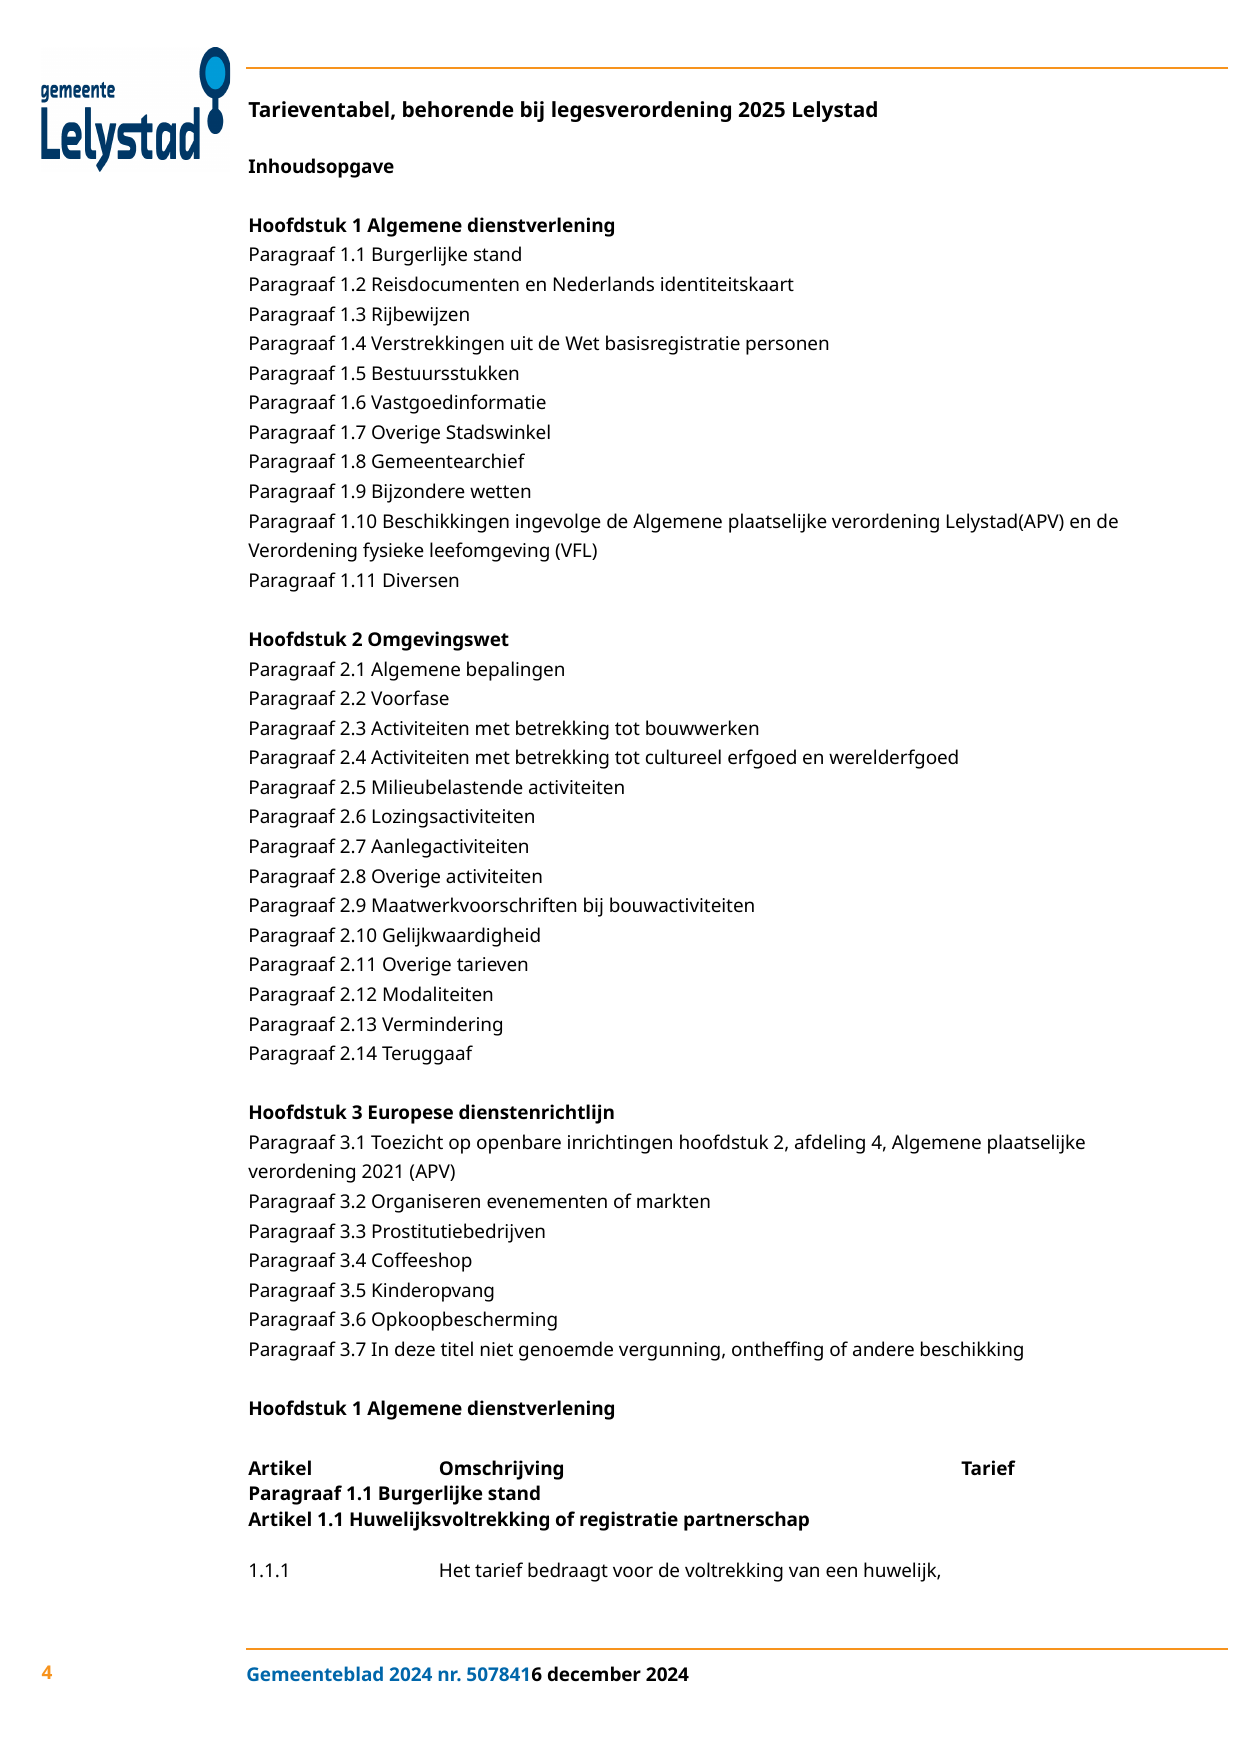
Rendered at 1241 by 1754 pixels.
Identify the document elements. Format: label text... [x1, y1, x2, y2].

table_cell Paragraaf 1.1 Burgerlijke stand [248, 1480, 1152, 1506]
table_header Tarief [961, 1455, 1152, 1480]
text Paragraaf 1.2 Reisdocumenten en Nederlands identiteitskaart [248, 271, 1152, 297]
text Paragraaf 1.8 Gemeentearchief [248, 449, 1152, 474]
text Paragraaf 2.8 Overige activiteiten [248, 863, 1152, 889]
text Paragraaf 2.12 Modaliteiten [248, 981, 1152, 1007]
text Paragraaf 2.2 Voorfase [248, 685, 1152, 711]
text Paragraaf 2.7 Aanlegactiviteiten [248, 833, 1152, 859]
text Paragraaf 3.6 Opkoopbescherming [248, 1307, 1152, 1332]
text Paragraaf 1.5 Bestuursstukken [248, 360, 1152, 386]
text Paragraaf 1.1 Burgerlijke stand [248, 242, 1152, 267]
text Paragraaf 2.6 Lozingsactiviteiten [248, 804, 1152, 829]
table_cell Artikel 1.1 Huwelijksvoltrekking of registratie partnerschap [248, 1506, 1152, 1532]
text Hoofdstuk 3 Europese dienstenrichtlijn [248, 1099, 1152, 1125]
text Paragraaf 1.7 Overige Stadswinkel [248, 419, 1152, 445]
table_header Omschrijving [439, 1455, 961, 1480]
text Paragraaf 2.11 Overige tarieven [248, 952, 1152, 977]
text Paragraaf 3.2 Organiseren evenementen of markten [248, 1188, 1152, 1214]
table_cell [961, 1558, 1152, 1583]
text Paragraaf 2.10 Gelijkwaardigheid [248, 922, 1152, 948]
text Paragraaf 1.9 Bijzondere wetten [248, 478, 1152, 504]
text Paragraaf 2.9 Maatwerkvoorschriften bij bouwactiviteiten [248, 892, 1152, 918]
text Paragraaf 2.5 Milieubelastende activiteiten [248, 774, 1152, 800]
text Paragraaf 2.14 Teruggaaf [248, 1040, 1152, 1066]
table_cell [439, 1532, 961, 1558]
text Paragraaf 2.13 Vermindering [248, 1011, 1152, 1037]
text Paragraaf 1.4 Verstrekkingen uit de Wet basisregistratie personen [248, 330, 1152, 356]
text Hoofdstuk 1 Algemene dienstverlening [248, 1395, 1152, 1421]
text Paragraaf 2.4 Activiteiten met betrekking tot cultureel erfgoed en werelderfgoed [248, 744, 1152, 770]
table_cell 1.1.1 [248, 1558, 439, 1583]
table_cell [248, 1532, 439, 1558]
text Paragraaf 3.4 Coffeeshop [248, 1247, 1152, 1273]
text Paragraaf 3.5 Kinderopvang [248, 1277, 1152, 1303]
text Hoofdstuk 1 Algemene dienstverlening [248, 212, 1152, 238]
text Paragraaf 2.1 Algemene bepalingen [248, 656, 1152, 682]
text Paragraaf 1.10 Beschikkingen ingevolge de Algemene plaatselijke verordening Lelystad(APV) en de Verordening fysieke leefomgeving (VFL) [248, 508, 1152, 563]
text Paragraaf 1.6 Vastgoedinformatie [248, 389, 1152, 415]
picture [41, 47, 231, 172]
table_header Artikel [248, 1455, 439, 1480]
text Paragraaf 2.3 Activiteiten met betrekking tot bouwwerken [248, 715, 1152, 741]
text Paragraaf 1.3 Rijbewijzen [248, 301, 1152, 327]
table_cell Het tarief bedraagt voor de voltrekking van een huwelijk, [439, 1558, 961, 1583]
text Paragraaf 3.7 In deze titel niet genoemde vergunning, ontheffing of andere beschikking [248, 1336, 1152, 1362]
table_cell [961, 1532, 1152, 1558]
text Paragraaf 3.3 Prostitutiebedrijven [248, 1218, 1152, 1244]
text Tarieventabel, behorende bij legesverordening 2025 Lelystad [248, 95, 1152, 123]
text Inhoudsopgave [248, 153, 1152, 179]
text Hoofdstuk 2 Omgevingswet [248, 626, 1152, 652]
text Paragraaf 1.11 Diversen [248, 567, 1152, 593]
text Paragraaf 3.1 Toezicht op openbare inrichtingen hoofdstuk 2, afdeling 4, Algemene plaatselijke verordening 2021 (APV) [248, 1129, 1152, 1184]
